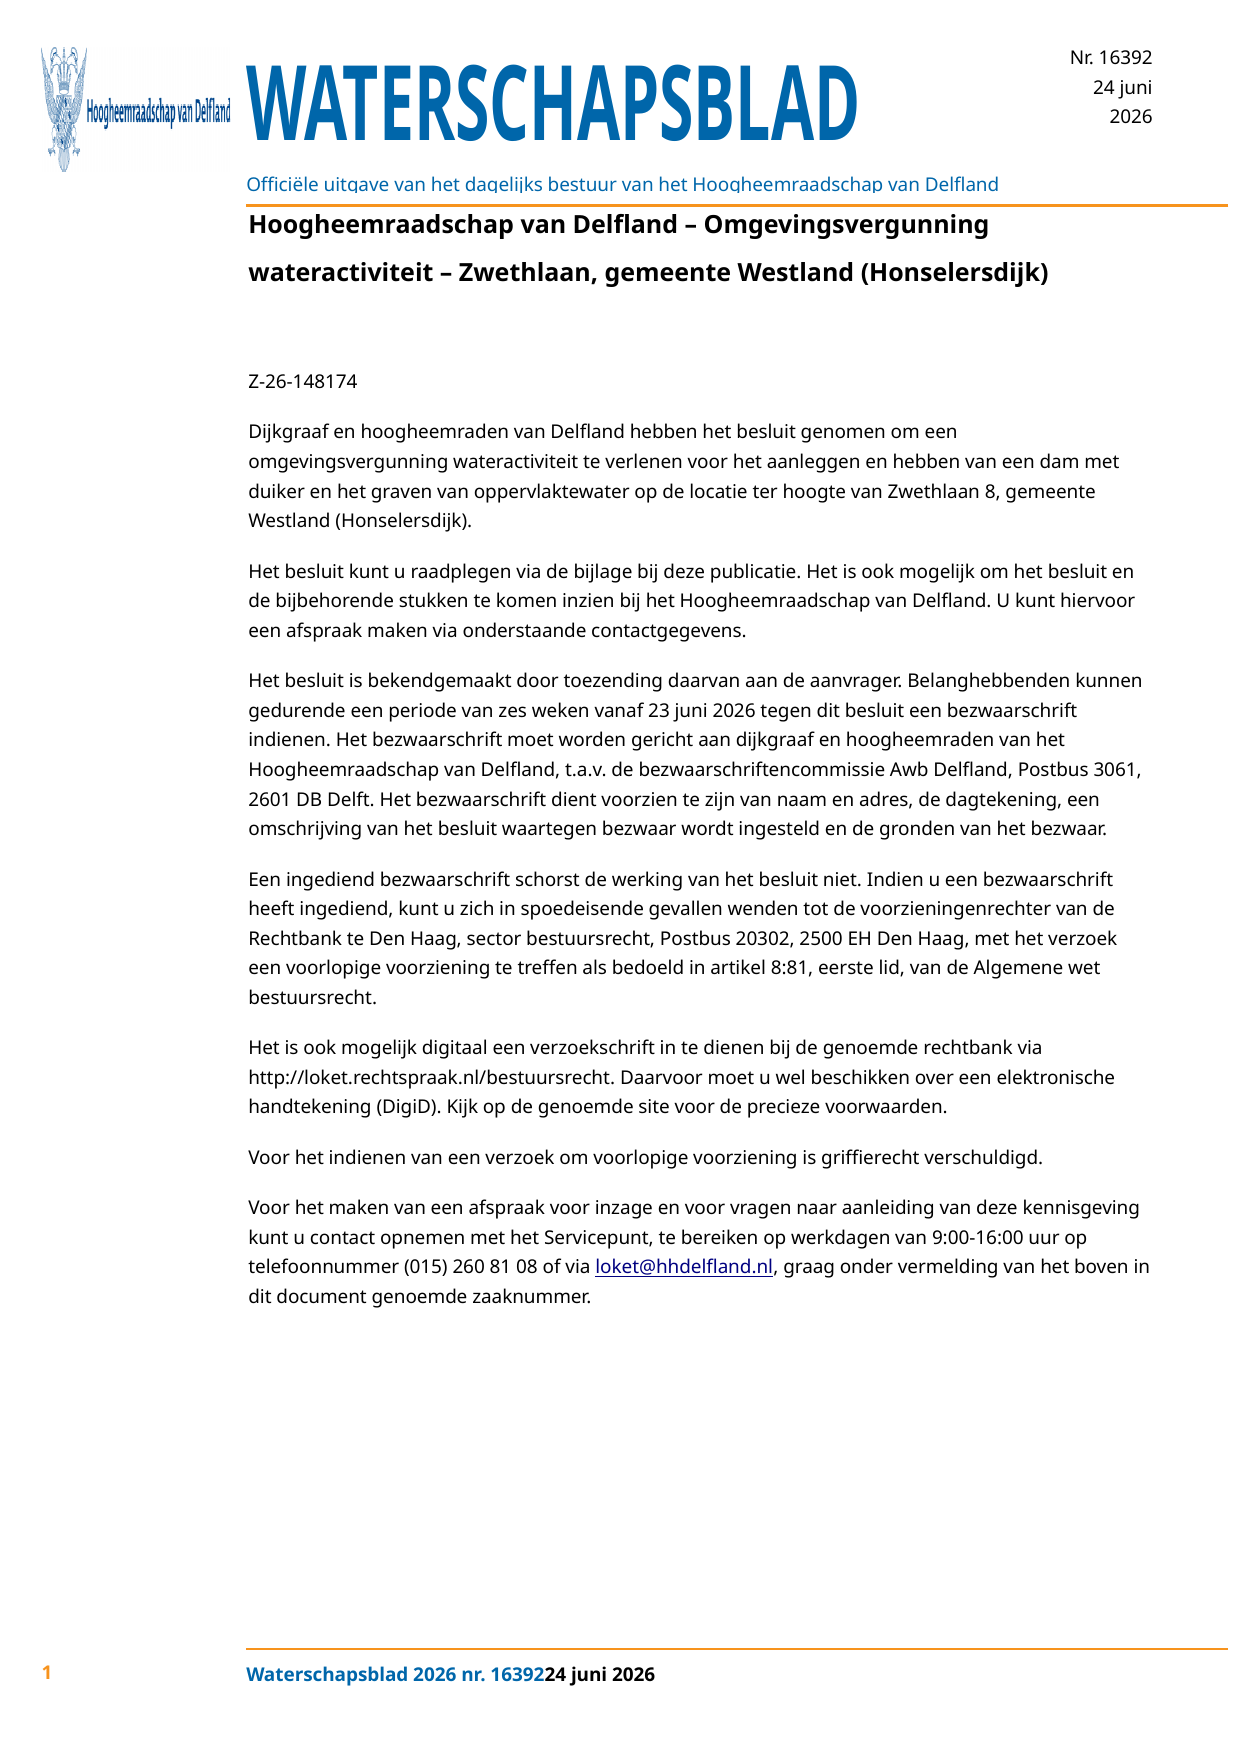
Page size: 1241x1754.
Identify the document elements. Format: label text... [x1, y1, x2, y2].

picture [41, 47, 231, 172]
text Hoogheemraadschap van Delfland – Omgevingsvergunning wateractiviteit – Zwethlaan, gemeente Westland (Honselersdijk) [248, 207, 1152, 288]
text Voor het maken van een afspraak voor inzage en voor vragen naar aanleiding van deze kennisgeving kunt u contact opnemen met het Servicepunt, te bereiken op werkdagen van 9:00-16:00 uur op telefoonnummer (015) 260 81 08 of via loket@hhdelfland.nl, graag onder vermelding van het boven in dit document genoemde zaaknummer. [248, 1194, 1152, 1309]
text Het is ook mogelijk digitaal een verzoekschrift in te dienen bij de genoemde rechtbank via http://loket.rechtspraak.nl/bestuursrecht. Daarvoor moet u wel beschikken over een elektronische handtekening (DigiD). Kijk op de genoemde site voor de precieze voorwaarden. [248, 1034, 1152, 1119]
text Het besluit is bekendgemaakt door toezending daarvan aan de aanvrager. Belanghebbenden kunnen gedurende een periode van zes weken vanaf 23 juni 2026 tegen dit besluit een bezwaarschrift indienen. Het bezwaarschrift moet worden gericht aan dijkgraaf en hoogheemraden van het Hoogheemraadschap van Delfland, t.a.v. de bezwaarschriftencommissie Awb Delfland, Postbus 3061, 2601 DB Delft. Het bezwaarschrift dient voorzien te zijn van naam en adres, de dagtekening, een omschrijving van het besluit waartegen bezwaar wordt ingesteld en de gronden van het bezwaar. [248, 667, 1152, 841]
text Z-26-148174 [248, 368, 1152, 394]
text Een ingediend bezwaarschrift schorst de werking van het besluit niet. Indien u een bezwaarschrift heeft ingediend, kunt u zich in spoedeisende gevallen wenden tot de voorzieningenrechter van de Rechtbank te Den Haag, sector bestuursrecht, Postbus 20302, 2500 EH Den Haag, met het verzoek een voorlopige voorziening te treffen als bedoeld in artikel 8:81, eerste lid, van de Algemene wet bestuursrecht. [248, 866, 1152, 1010]
text Het besluit kunt u raadplegen via de bijlage bij deze publicatie. Het is ook mogelijk om het besluit en de bijbehorende stukken te komen inzien bij het Hoogheemraadschap van Delfland. U kunt hiervoor een afspraak maken via onderstaande contactgegevens. [248, 558, 1152, 643]
text Voor het indienen van een verzoek om voorlopige voorziening is griffierecht verschuldigd. [248, 1144, 1152, 1170]
text Dijkgraaf en hoogheemraden van Delfland hebben het besluit genomen om een omgevingsvergunning wateractiviteit te verlenen voor het aanleggen en hebben van een dam met duiker en het graven van oppervlaktewater op de locatie ter hoogte van Zwethlaan 8, gemeente Westland (Honselersdijk). [248, 419, 1152, 533]
